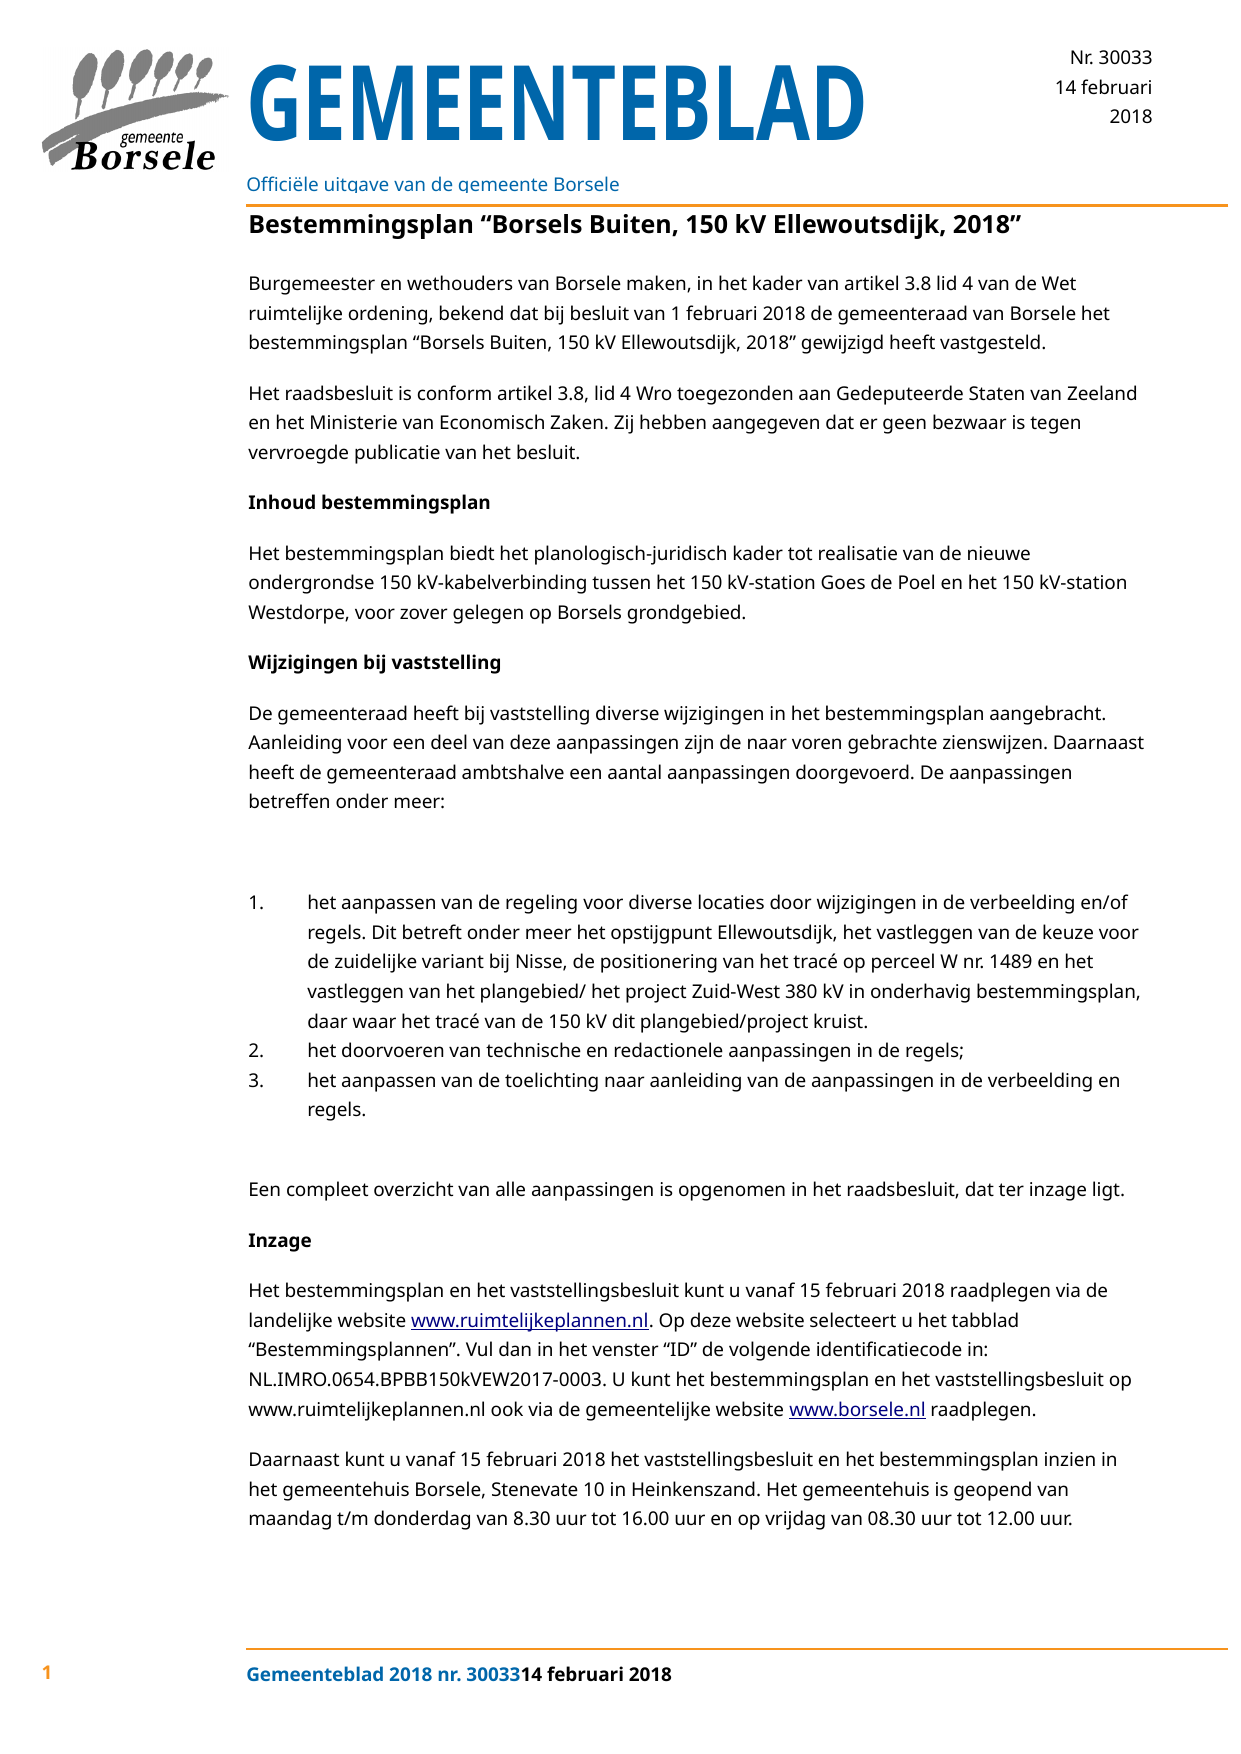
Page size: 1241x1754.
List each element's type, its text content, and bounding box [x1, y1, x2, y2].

text Daarnaast kunt u vanaf 15 februari 2018 het vaststellingsbesluit en het bestemmingsplan inzien in het gemeentehuis Borsele, Stenevate 10 in Heinkenszand. Het gemeentehuis is geopend van maandag t/m donderdag van 8.30 uur tot 16.00 uur en op vrijdag van 08.30 uur tot 12.00 uur. [248, 1446, 1152, 1531]
text Een compleet overzicht van alle aanpassingen is opgenomen in het raadsbesluit, dat ter inzage ligt. [248, 1177, 1152, 1202]
text Inhoud bestemmingsplan [248, 489, 1152, 515]
text Het raadsbesluit is conform artikel 3.8, lid 4 Wro toegezonden aan Gedeputeerde Staten van Zeeland en het Ministerie van Economisch Zaken. Zij hebben aangegeven dat er geen bezwaar is tegen vervroegde publicatie van het besluit. [248, 380, 1152, 465]
text De gemeenteraad heeft bij vaststelling diverse wijzigingen in het bestemmingsplan aangebracht. Aanleiding voor een deel van deze aanpassingen zijn de naar voren gebrachte zienswijzen. Daarnaast heeft de gemeenteraad ambtshalve een aantal aanpassingen doorgevoerd. De aanpassingen betreffen onder meer: [248, 700, 1152, 814]
picture [41, 47, 231, 172]
list het aanpassen van de regeling voor diverse locaties door wijzigingen in de verbeelding en/of regels. Dit betreft onder meer het opstijgpunt Ellewoutsdijk, het vastleggen van de keuze voor de zuidelijke variant bij Nisse, de positionering van het tracé op perceel W nr. 1489 en het vastleggen van het plangebied/ het project Zuid-West 380 kV in onderhavig bestemmingsplan, daar waar het tracé van de 150 kV dit plangebied/project kruist. [248, 889, 1152, 1033]
text Het bestemmingsplan biedt het planologisch-juridisch kader tot realisatie van de nieuwe ondergrondse 150 kV-kabelverbinding tussen het 150 kV-station Goes de Poel en het 150 kV-station Westdorpe, voor zover gelegen op Borsels grondgebied. [248, 540, 1152, 625]
list het doorvoeren van technische en redactionele aanpassingen in de regels; [248, 1037, 1152, 1063]
list het aanpassen van de toelichting naar aanleiding van de aanpassingen in de verbeelding en regels. [248, 1067, 1152, 1122]
text Burgemeester en wethouders van Borsele maken, in het kader van artikel 3.8 lid 4 van de Wet ruimtelijke ordening, bekend dat bij besluit van 1 februari 2018 de gemeenteraad van Borsele het bestemmingsplan “Borsels Buiten, 150 kV Ellewoutsdijk, 2018” gewijzigd heeft vastgesteld. [248, 270, 1152, 355]
text Het bestemmingsplan en het vaststellingsbesluit kunt u vanaf 15 februari 2018 raadplegen via de landelijke website www.ruimtelijkeplannen.nl. Op deze website selecteert u het tabblad “Bestemmingsplannen”. Vul dan in het venster “ID” de volgende identificatiecode in: NL.IMRO.0654.BPBB150kVEW2017-0003. U kunt het bestemmingsplan en het vaststellingsbesluit op www.ruimtelijkeplannen.nl ook via de gemeentelijke website www.borsele.nl raadplegen. [248, 1277, 1152, 1421]
text Wijzigingen bij vaststelling [248, 649, 1152, 675]
text Inzage [248, 1227, 1152, 1253]
text Bestemmingsplan “Borsels Buiten, 150 kV Ellewoutsdijk, 2018” [248, 207, 1152, 241]
